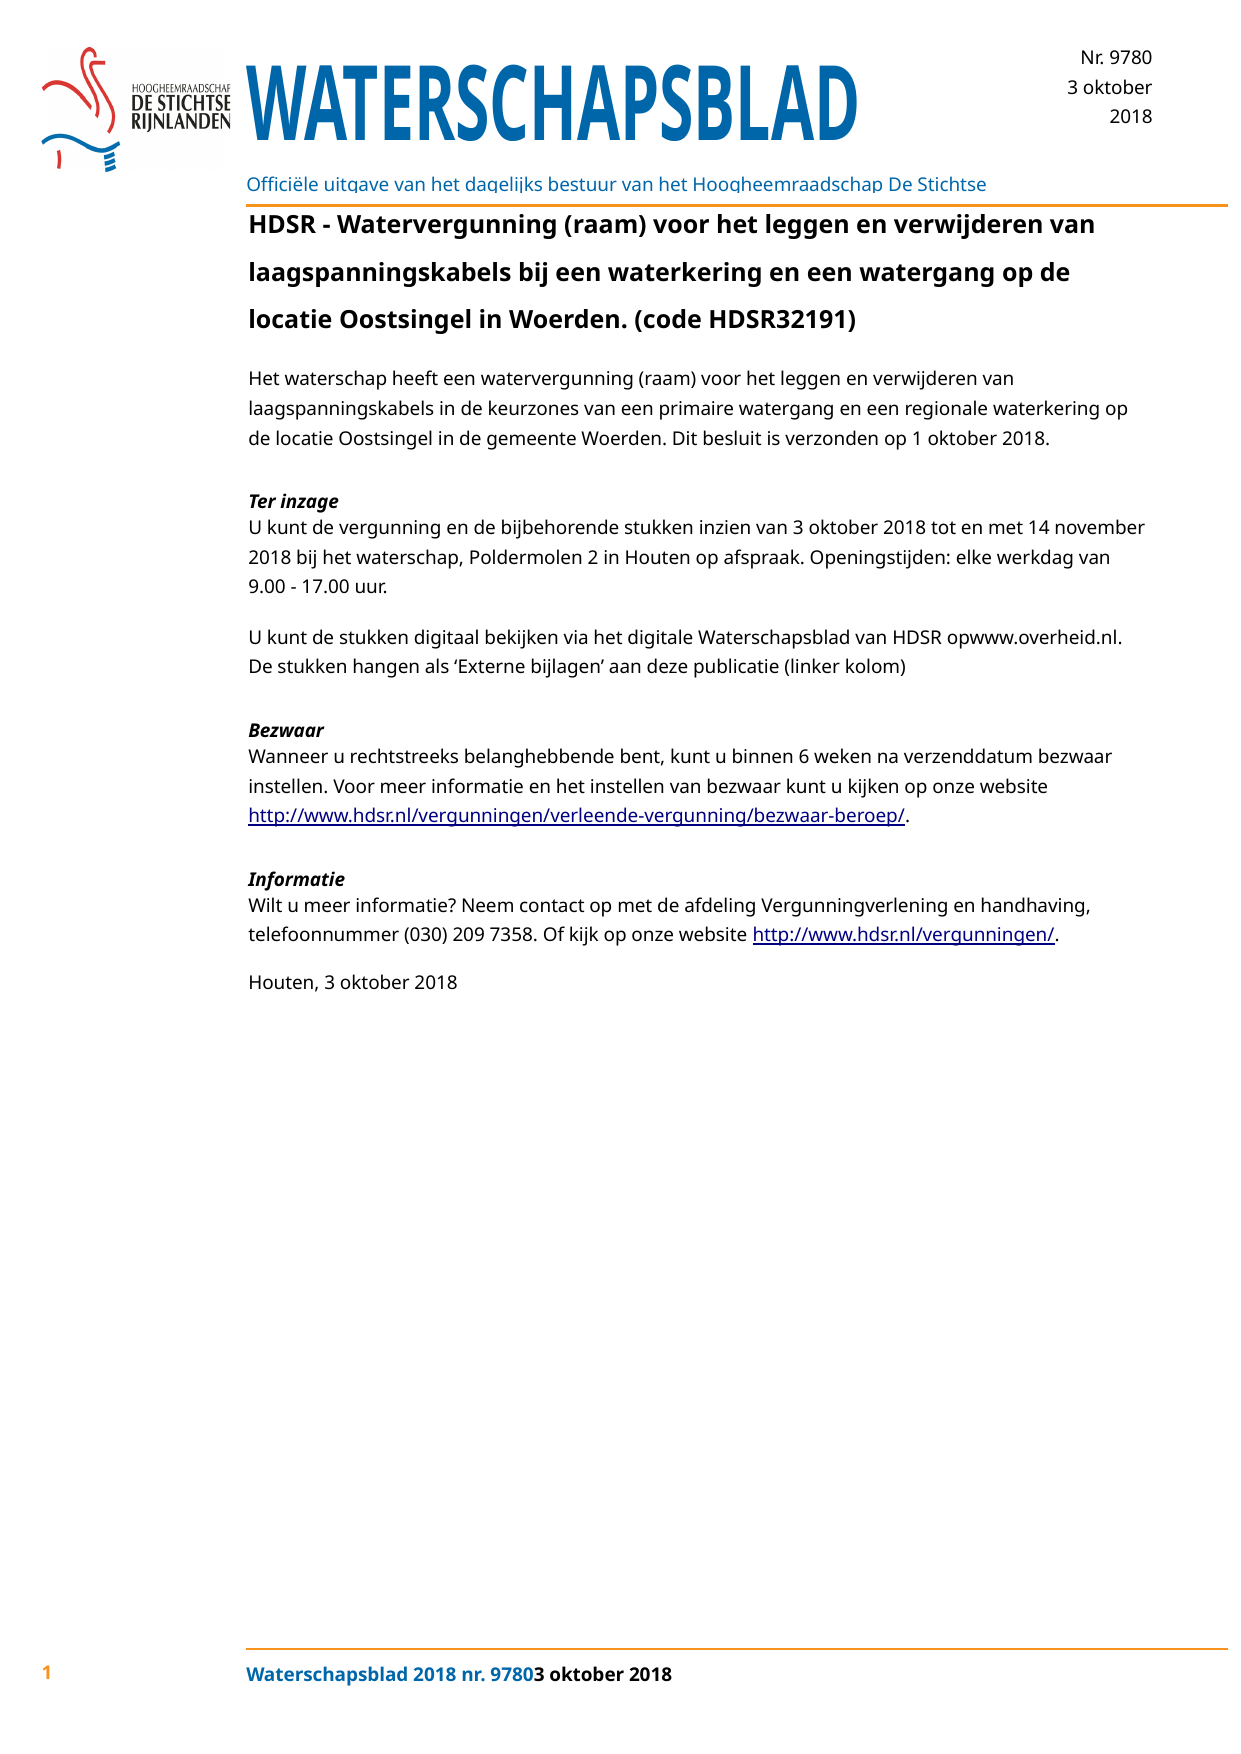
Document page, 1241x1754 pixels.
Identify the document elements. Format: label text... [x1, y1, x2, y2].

text U kunt de stukken digitaal bekijken via het digitale Waterschapsblad van HDSR opwww.overheid.nl. De stukken hangen als ‘Externe bijlagen’ aan deze publicatie (linker kolom) [248, 624, 1152, 679]
text Wilt u meer informatie? Neem contact op met de afdeling Vergunningverlening en handhaving, telefoonnummer (030) 209 7358. Of kijk op onze website http://www.hdsr.nl/vergunningen/. [248, 892, 1152, 947]
text U kunt de vergunning en de bijbehorende stukken inzien van 3 oktober 2018 tot en met 14 november 2018 bij het waterschap, Poldermolen 2 in Houten op afspraak. Openingstijden: elke werkdag van 9.00 - 17.00 uur. [248, 514, 1152, 599]
text HDSR - Watervergunning (raam) voor het leggen en verwijderen van laagspanningskabels bij een waterkering en een watergang op de locatie Oostsingel in Woerden. (code HDSR32191) [248, 207, 1152, 336]
text Het waterschap heeft een watervergunning (raam) voor het leggen en verwijderen van laagspanningskabels in de keurzones van een primaire watergang en een regionale waterkering op de locatie Oostsingel in de gemeente Woerden. Dit besluit is verzonden op 1 oktober 2018. [248, 366, 1152, 450]
text Houten, 3 oktober 2018 [248, 969, 1152, 995]
picture [41, 47, 231, 172]
text Bezwaar [248, 717, 1152, 743]
text Ter inzage [248, 489, 1152, 514]
text Wanneer u rechtstreeks belanghebbende bent, kunt u binnen 6 weken na verzenddatum bezwaar instellen. Voor meer informatie en het instellen van bezwaar kunt u kijken op onze website http://www.hdsr.nl/vergunningen/verleende-vergunning/bezwaar-beroep/. [248, 743, 1152, 828]
text Informatie [248, 866, 1152, 892]
